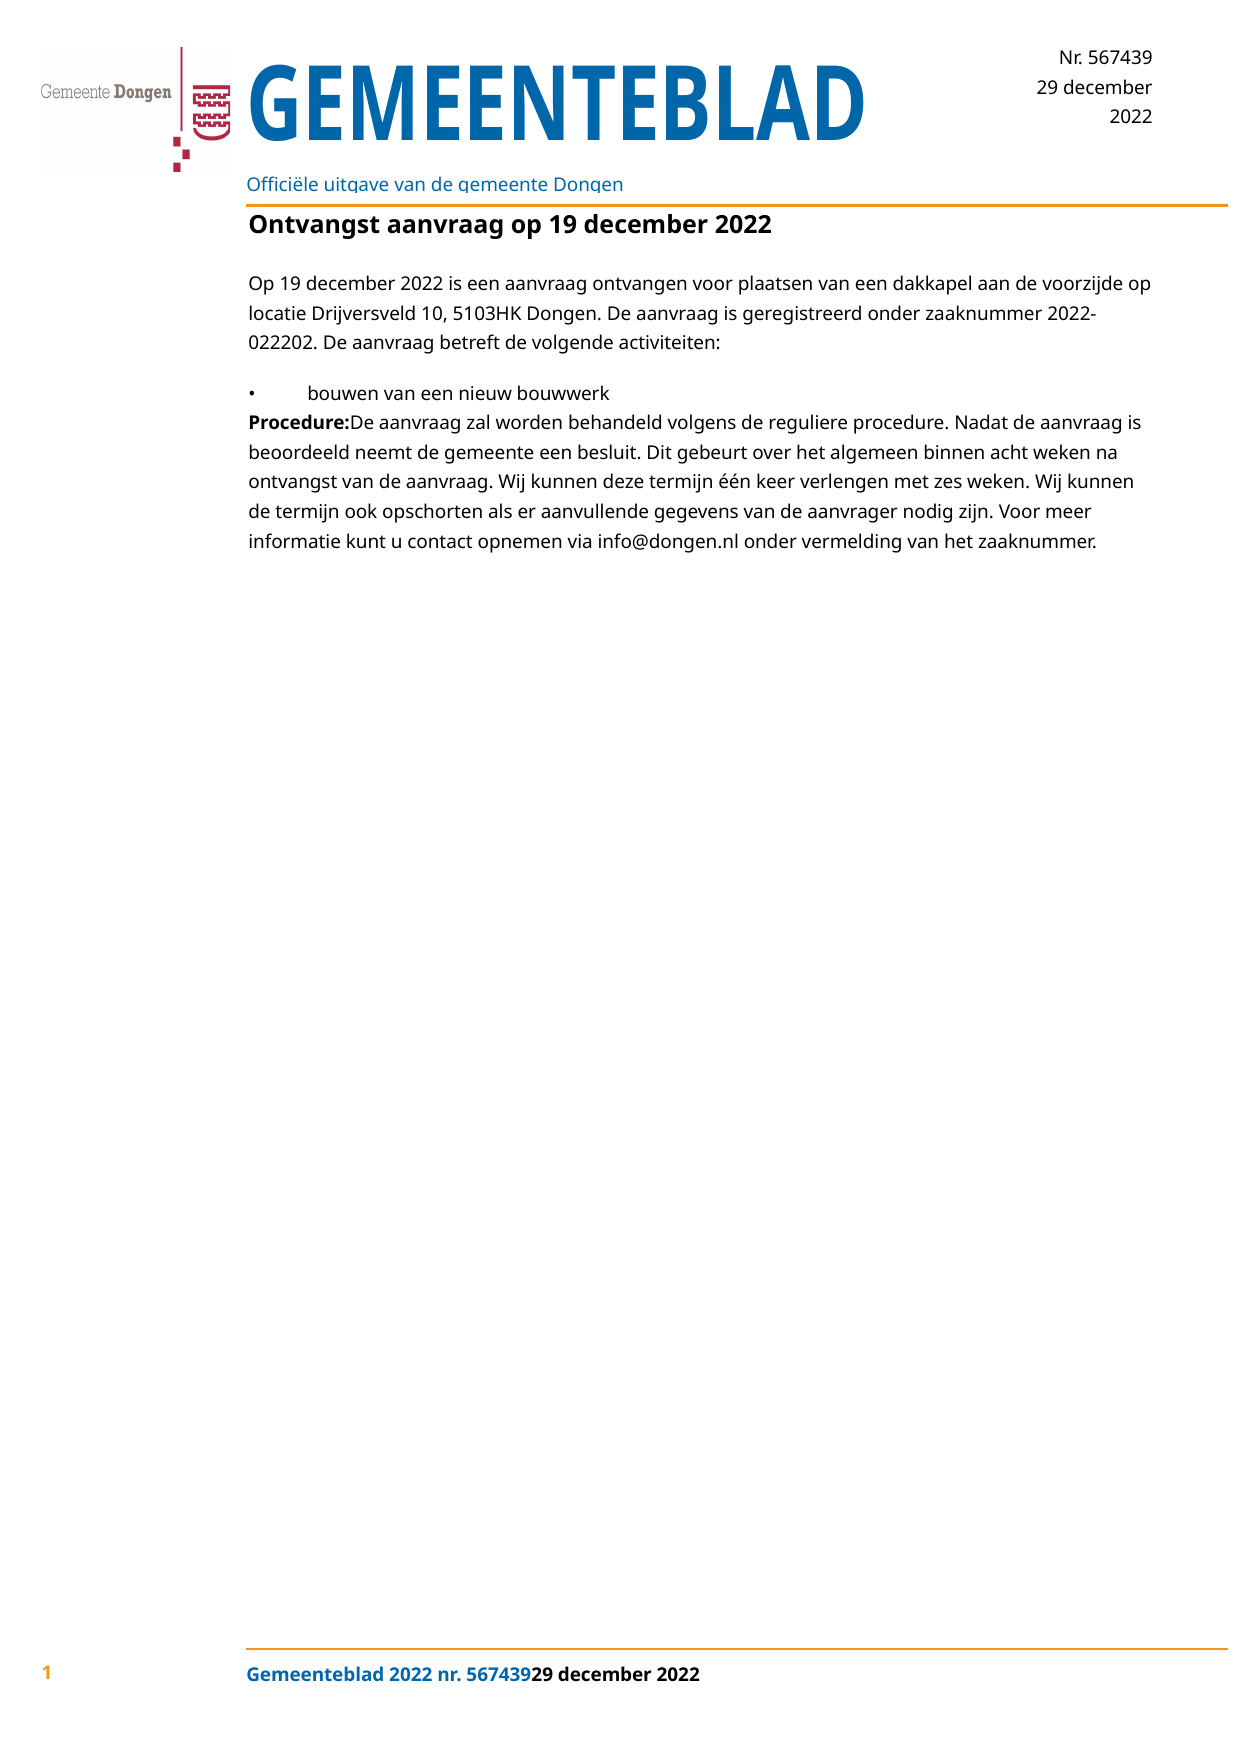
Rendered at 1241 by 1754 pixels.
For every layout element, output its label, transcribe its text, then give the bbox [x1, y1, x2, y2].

picture [41, 47, 231, 172]
text Ontvangst aanvraag op 19 december 2022 [248, 207, 1152, 241]
text Op 19 december 2022 is een aanvraag ontvangen voor plaatsen van een dakkapel aan de voorzijde op locatie Drijversveld 10, 5103HK Dongen. De aanvraag is geregistreerd onder zaaknummer 2022-022202. De aanvraag betreft de volgende activiteiten: [248, 270, 1152, 355]
list bouwen van een nieuw bouwwerk [248, 380, 1152, 406]
text Procedure:De aanvraag zal worden behandeld volgens de reguliere procedure. Nadat de aanvraag is beoordeeld neemt de gemeente een besluit. Dit gebeurt over het algemeen binnen acht weken na ontvangst van de aanvraag. Wij kunnen deze termijn één keer verlengen met zes weken. Wij kunnen de termijn ook opschorten als er aanvullende gegevens van de aanvrager nodig zijn. Voor meer informatie kunt u contact opnemen via info@dongen.nl onder vermelding van het zaaknummer. [248, 409, 1152, 553]
